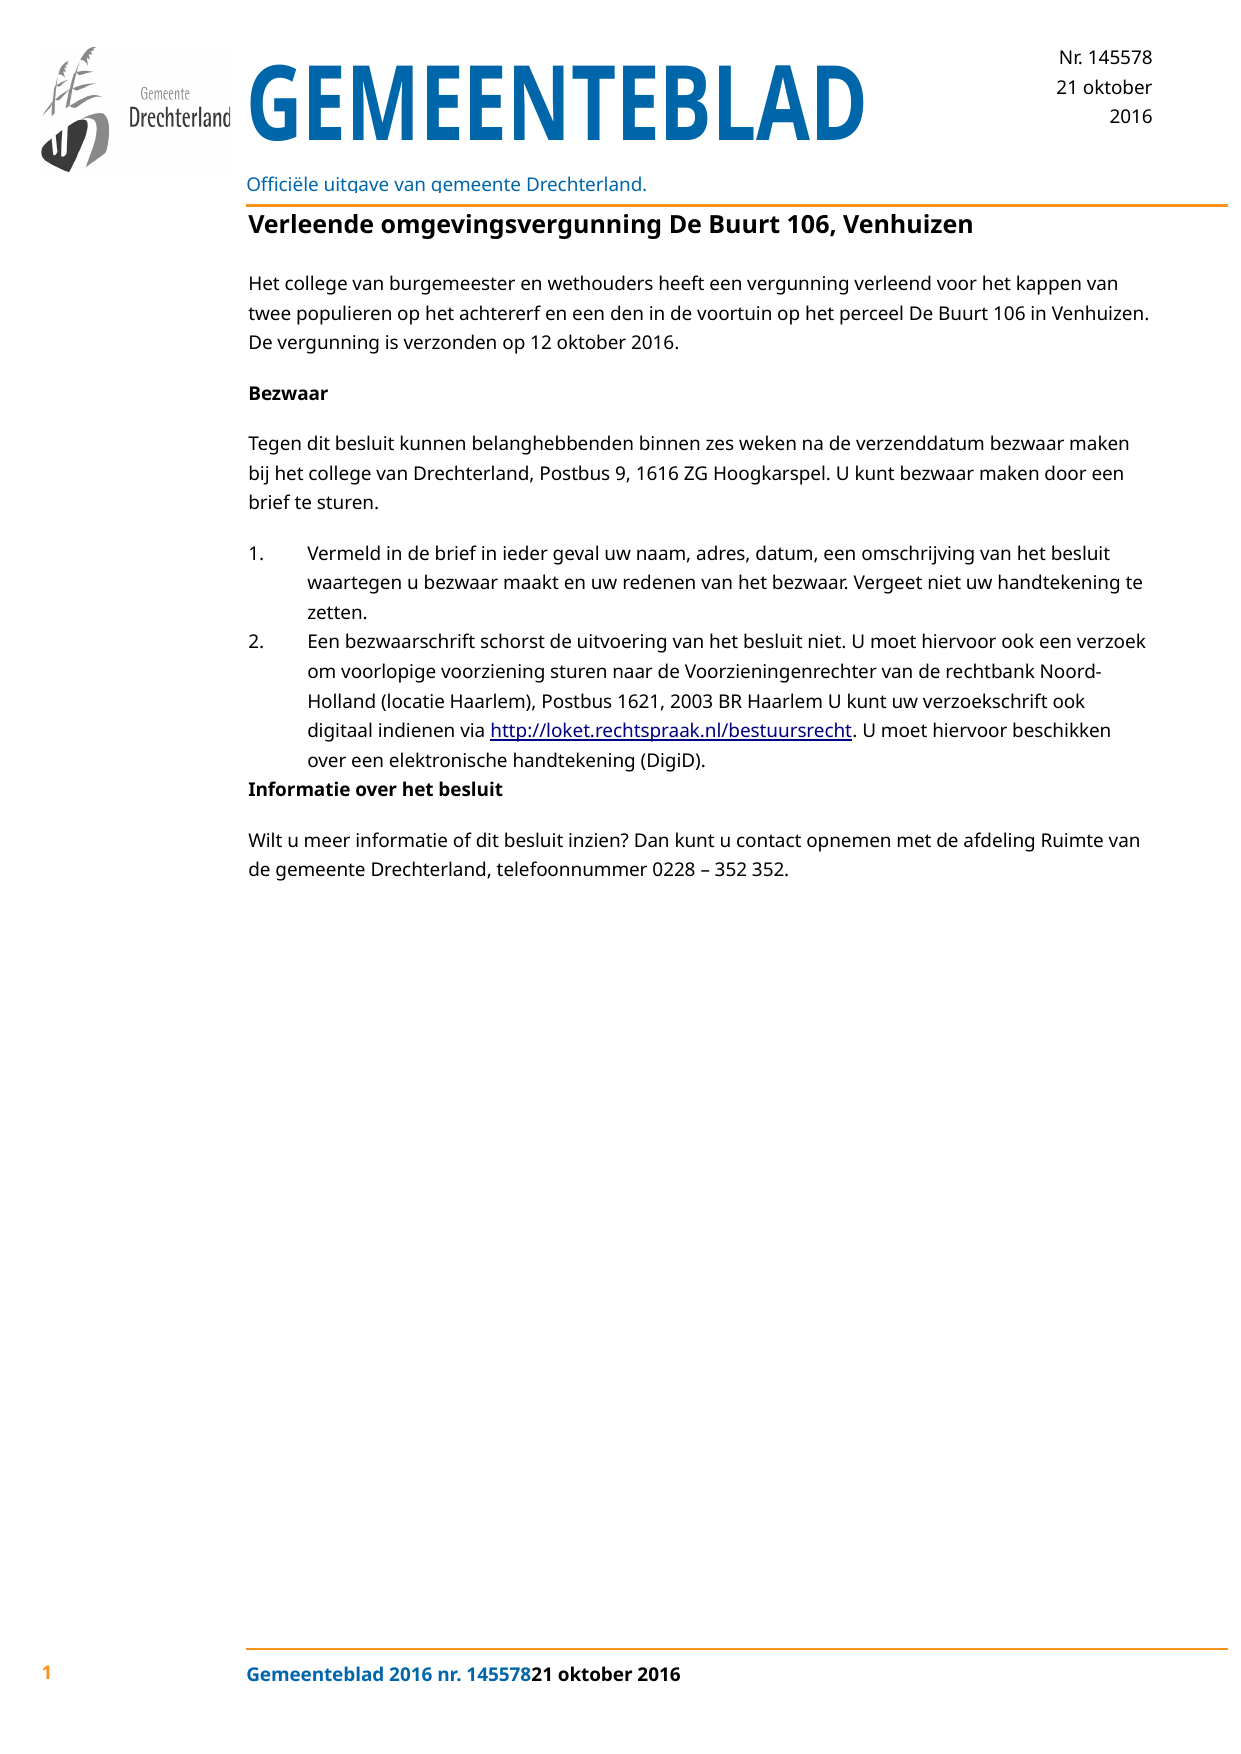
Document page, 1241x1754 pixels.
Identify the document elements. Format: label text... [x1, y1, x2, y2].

list Een bezwaarschrift schorst de uitvoering van het besluit niet. U moet hiervoor ook een verzoek om voorlopige voorziening sturen naar de Voorzieningenrechter van de rechtbank Noord-Holland (locatie Haarlem), Postbus 1621, 2003 BR Haarlem U kunt uw verzoekschrift ook digitaal indienen via http://loket.rechtspraak.nl/bestuursrecht. U moet hiervoor beschikken over een elektronische handtekening (DigiD). [248, 629, 1152, 773]
text Wilt u meer informatie of dit besluit inzien? Dan kunt u contact opnemen met de afdeling Ruimte van de gemeente Drechterland, telefoonnummer 0228 – 352 352. [248, 827, 1152, 882]
text Informatie over het besluit [248, 777, 1152, 802]
text Verleende omgevingsvergunning De Buurt 106, Venhuizen [248, 207, 1152, 241]
text Het college van burgemeester en wethouders heeft een vergunning verleend voor het kappen van twee populieren op het achtererf en een den in de voortuin op het perceel De Buurt 106 in Venhuizen. De vergunning is verzonden op 12 oktober 2016. [248, 270, 1152, 355]
text Bezwaar [248, 380, 1152, 406]
text Tegen dit besluit kunnen belanghebbenden binnen zes weken na de verzenddatum bezwaar maken bij het college van Drechterland, Postbus 9, 1616 ZG Hoogkarspel. U kunt bezwaar maken door een brief te sturen. [248, 430, 1152, 515]
picture [41, 47, 231, 172]
list Vermeld in de brief in ieder geval uw naam, adres, datum, een omschrijving van het besluit waartegen u bezwaar maakt en uw redenen van het bezwaar. Vergeet niet uw handtekening te zetten. [248, 540, 1152, 625]
